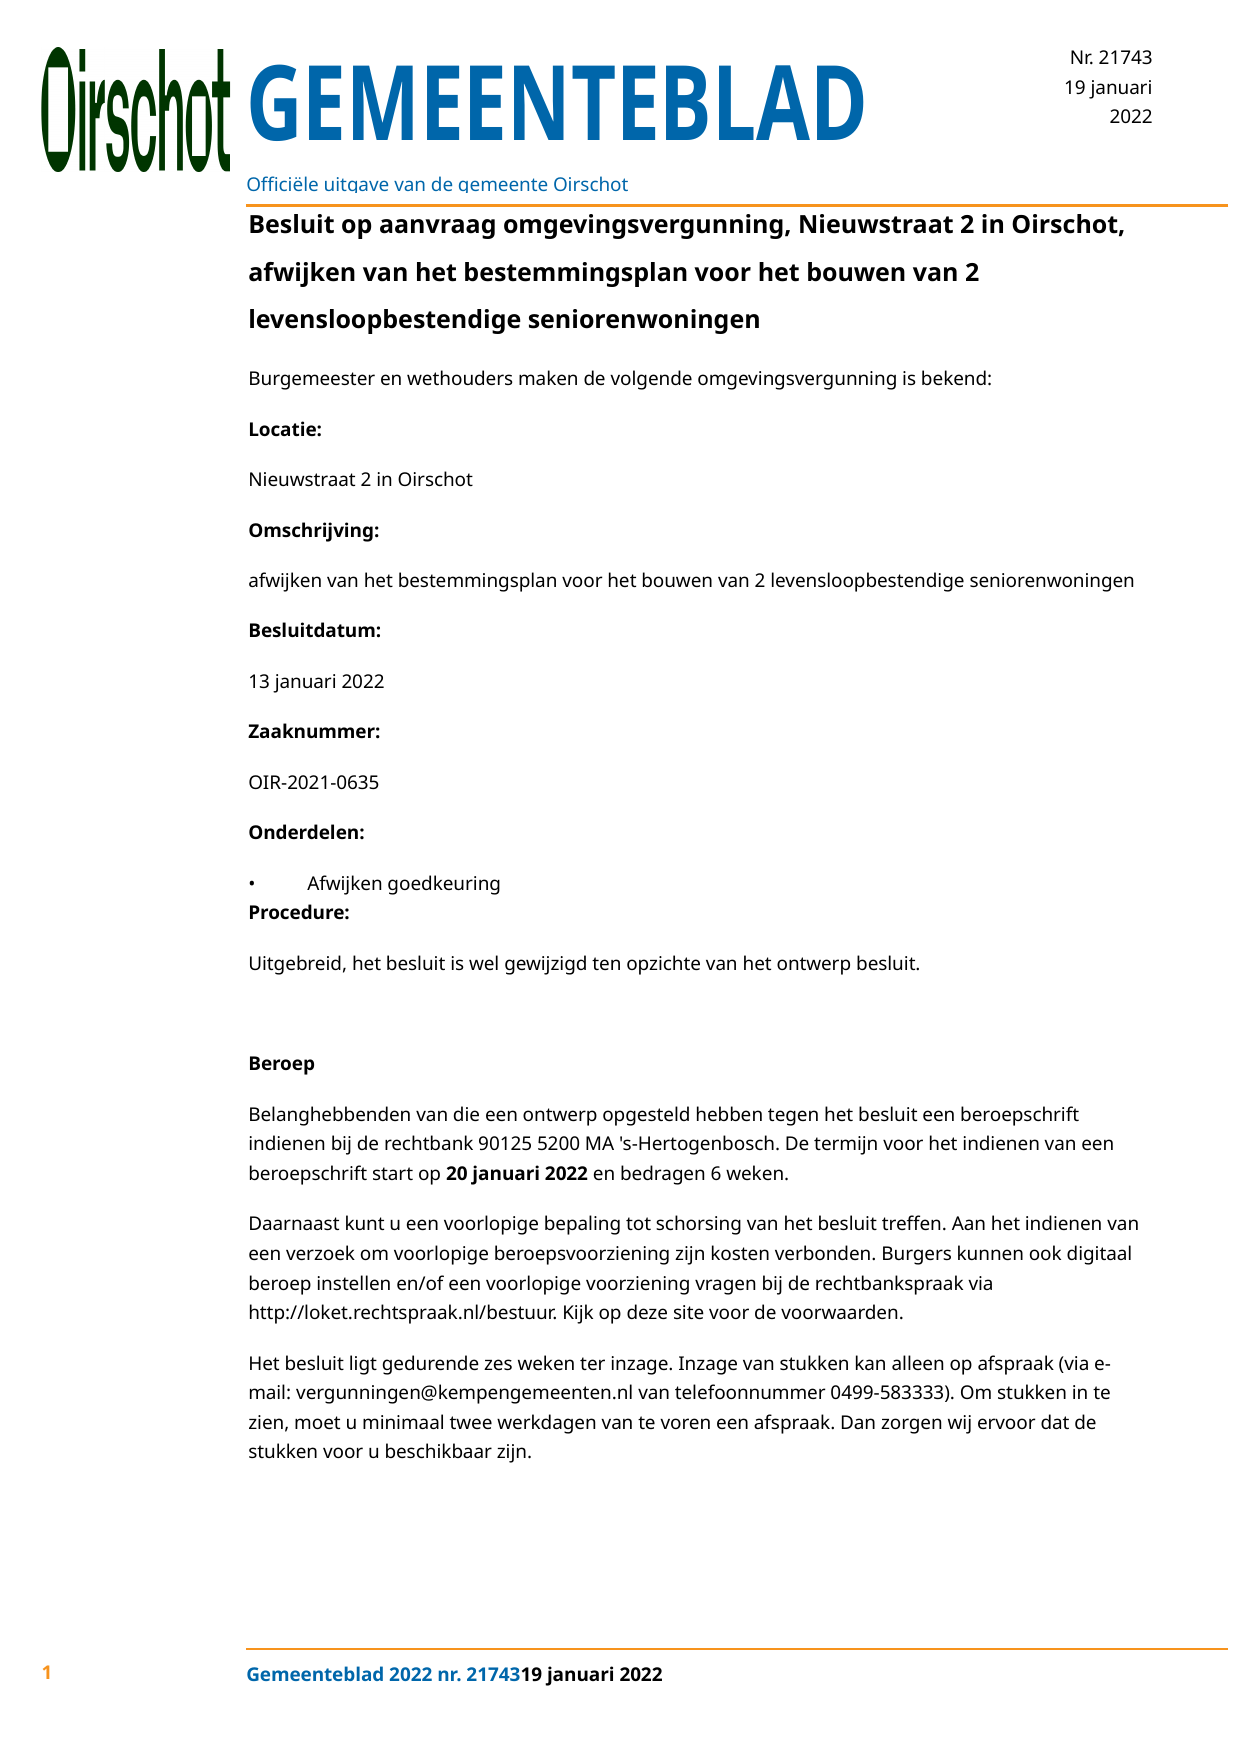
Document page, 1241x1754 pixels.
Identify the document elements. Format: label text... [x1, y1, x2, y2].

text Daarnaast kunt u een voorlopige bepaling tot schorsing van het besluit treffen. Aan het indienen van een verzoek om voorlopige beroepsvoorziening zijn kosten verbonden. Burgers kunnen ook digitaal beroep instellen en/of een voorlopige voorziening vragen bij de rechtbankspraak via http://loket.rechtspraak.nl/bestuur. Kijk op deze site voor de voorwaarden. [248, 1211, 1152, 1325]
picture [41, 47, 231, 172]
text Nieuwstraat 2 in Oirschot [248, 466, 1152, 492]
text Procedure: [248, 899, 1152, 925]
text Beroep [248, 1051, 1152, 1076]
text OIR-2021-0635 [248, 769, 1152, 794]
text Locatie: [248, 416, 1152, 442]
text Belanghebbenden van die een ontwerp opgesteld hebben tegen het besluit een beroepschrift indienen bij de rechtbank 90125 5200 MA 's-Hertogenbosch. De termijn voor het indienen van een beroepschrift start op 20 januari 2022 en bedragen 6 weken. [248, 1101, 1152, 1186]
text Besluitdatum: [248, 618, 1152, 643]
text 13 januari 2022 [248, 668, 1152, 694]
text Zaaknummer: [248, 718, 1152, 744]
text Onderdelen: [248, 819, 1152, 845]
list Afwijken goedkeuring [248, 870, 1152, 895]
text Burgemeester en wethouders maken de volgende omgevingsvergunning is bekend: [248, 366, 1152, 391]
text Het besluit ligt gedurende zes weken ter inzage. Inzage van stukken kan alleen op afspraak (via e-mail: vergunningen@kempengemeenten.nl van telefoonnummer 0499-583333). Om stukken in te zien, moet u minimaal twee werkdagen van te voren een afspraak. Dan zorgen wij ervoor dat de stukken voor u beschikbaar zijn. [248, 1350, 1152, 1464]
text Besluit op aanvraag omgevingsvergunning, Nieuwstraat 2 in Oirschot, afwijken van het bestemmingsplan voor het bouwen van 2 levensloopbestendige seniorenwoningen [248, 207, 1152, 336]
text Uitgebreid, het besluit is wel gewijzigd ten opzichte van het ontwerp besluit. [248, 950, 1152, 975]
text Omschrijving: [248, 517, 1152, 542]
text afwijken van het bestemmingsplan voor het bouwen van 2 levensloopbestendige seniorenwoningen [248, 567, 1152, 593]
